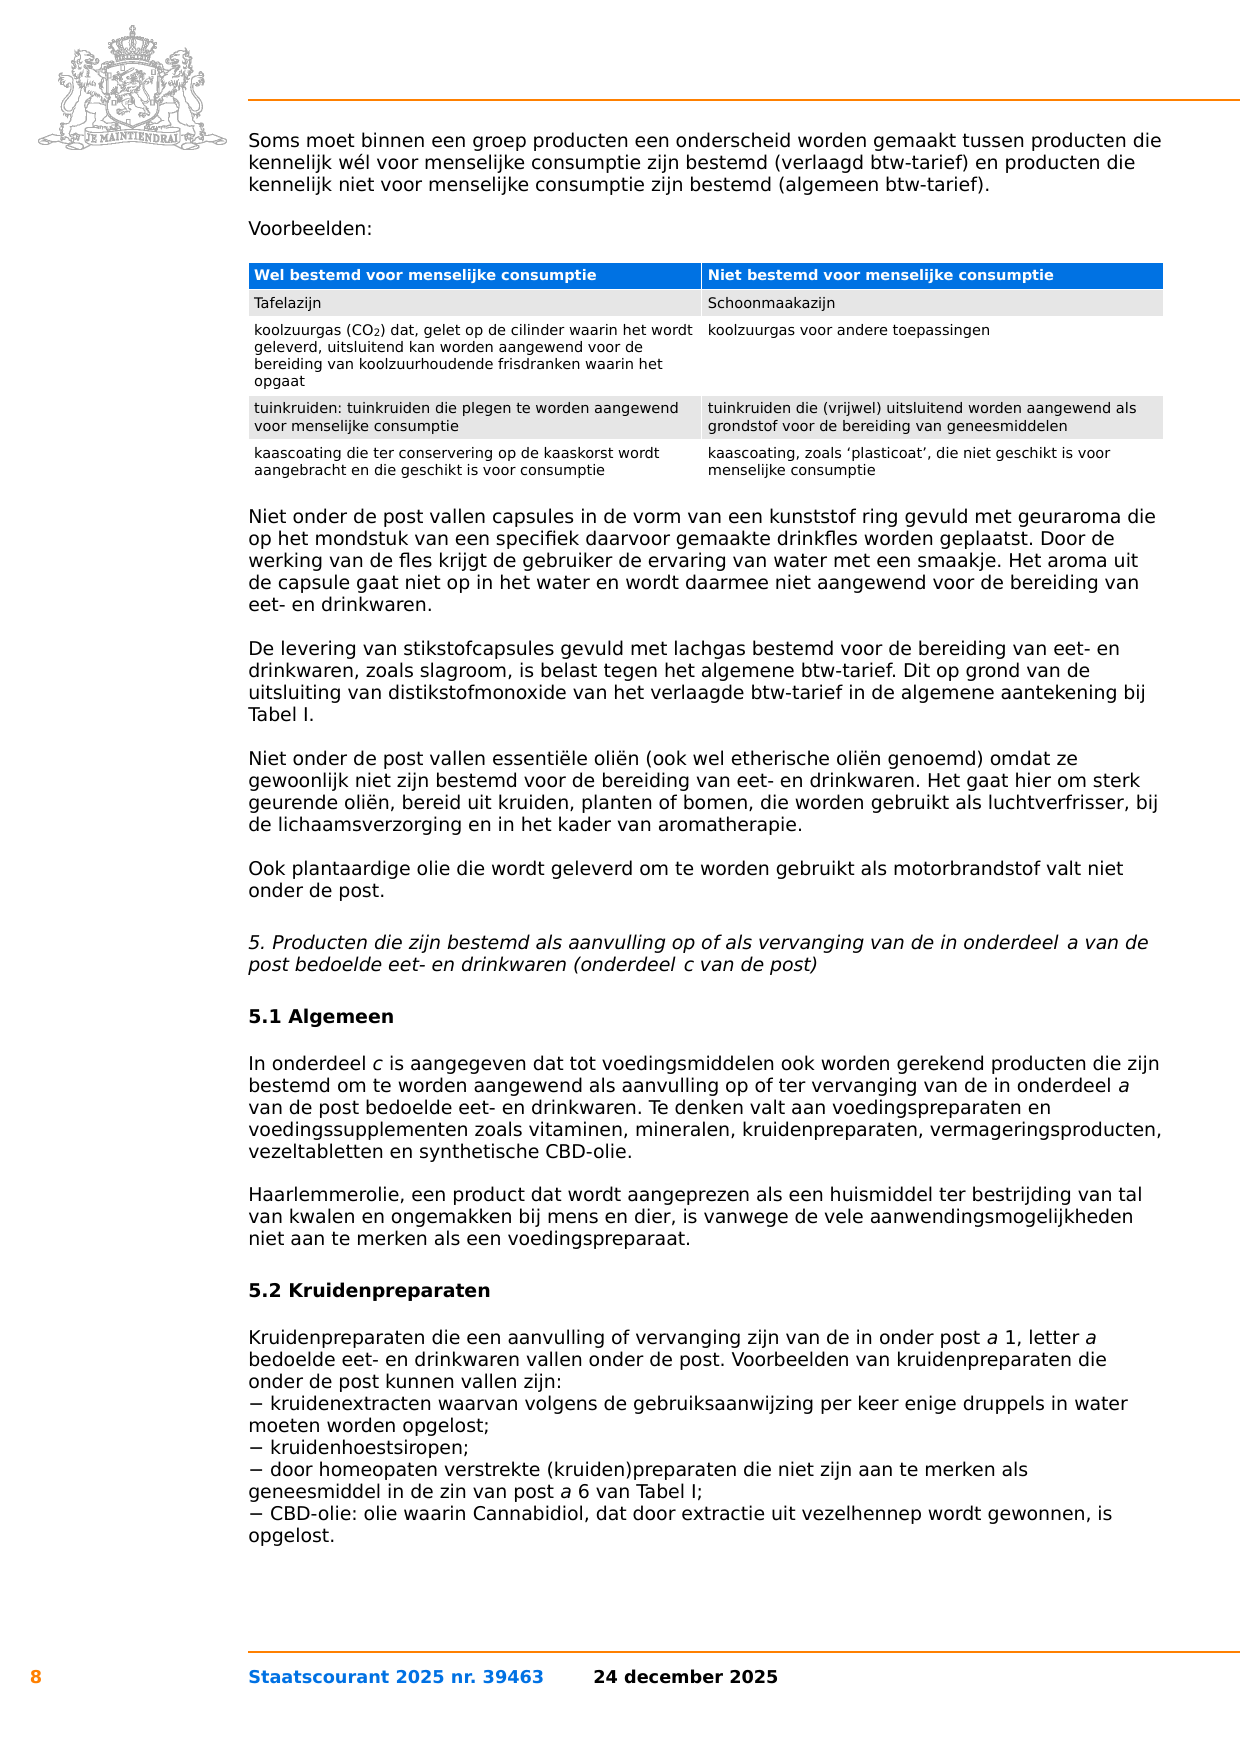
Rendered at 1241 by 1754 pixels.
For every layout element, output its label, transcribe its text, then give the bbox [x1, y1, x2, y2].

text − kruidenextracten waarvan volgens de gebruiksaanwijzing per keer enige druppels in water moeten worden opgelost; [248, 1393, 1163, 1437]
table_cell tuinkruiden die (vrijwel) uitsluitend worden aangewend als grondstof voor de bereiding van geneesmiddelen [702, 396, 1163, 439]
table_header Niet bestemd voor menselijke consumptie [702, 263, 1163, 289]
table_header Wel bestemd voor menselijke consumptie [249, 263, 701, 289]
table_cell kaascoating, zoals ‘plasticoat’, die niet geschikt is voor menselijke consumptie [702, 440, 1163, 483]
text Haarlemmerolie, een product dat wordt aangeprezen als een huismiddel ter bestrijding van tal van kwalen en ongemakken bij mens en dier, is vanwege de vele aanwendingsmogelijkheden niet aan te merken als een voedingspreparaat. [248, 1184, 1163, 1250]
table_cell tuinkruiden: tuinkruiden die plegen te worden aangewend voor menselijke consumptie [249, 396, 701, 439]
text − kruidenhoestsiropen; [248, 1437, 1163, 1459]
text Niet onder de post vallen capsules in de vorm van een kunststof ring gevuld met geuraroma die op het mondstuk van een specifiek daarvoor gemaakte drinkfles worden geplaatst. Door de werking van de fles krijgt de gebruiker de ervaring van water met een smaakje. Het aroma uit de capsule gaat niet op in het water en wordt daarmee niet aangewend voor de bereiding van eet- en drinkwaren. [248, 506, 1163, 616]
table_cell kaascoating die ter conservering op de kaaskorst wordt aangebracht en die geschikt is voor consumptie [249, 440, 701, 483]
subtitle 5. Producten die zijn bestemd als aanvulling op of als vervanging van de in onderdeel a van de post bedoelde eet- en drinkwaren (onderdeel c van de post) [248, 932, 1163, 976]
text − door homeopaten verstrekte (kruiden)preparaten die niet zijn aan te merken als geneesmiddel in de zin van post a 6 van Tabel I; [248, 1459, 1163, 1503]
table_cell Tafelazijn [249, 290, 701, 316]
text Voorbeelden: [248, 218, 1163, 240]
picture [38, 25, 227, 150]
text Soms moet binnen een groep producten een onderscheid worden gemaakt tussen producten die kennelijk wél voor menselijke consumptie zijn bestemd (verlaagd btw-tarief) en producten die kennelijk niet voor menselijke consumptie zijn bestemd (algemeen btw-tarief). [248, 130, 1163, 196]
text Kruidenpreparaten die een aanvulling of vervanging zijn van de in onder post a 1, letter a bedoelde eet- en drinkwaren vallen onder de post. Voorbeelden van kruidenpreparaten die onder de post kunnen vallen zijn: [248, 1327, 1163, 1393]
table_cell Schoonmaakazijn [702, 290, 1163, 316]
subtitle 5.2 Kruidenpreparaten [248, 1280, 1163, 1302]
text Ook plantaardige olie die wordt geleverd om te worden gebruikt als motorbrandstof valt niet onder de post. [248, 858, 1163, 902]
text De levering van stikstofcapsules gevuld met lachgas bestemd voor de bereiding van eet- en drinkwaren, zoals slagroom, is belast tegen het algemene btw-tarief. Dit op grond van de uitsluiting van distikstofmonoxide van het verlaagde btw-tarief in de algemene aantekening bij Tabel I. [248, 638, 1163, 726]
text − CBD-olie: olie waarin Cannabidiol, dat door extractie uit vezelhennep wordt gewonnen, is opgelost. [248, 1503, 1163, 1547]
table_cell koolzuurgas (CO2) dat, gelet op de cilinder waarin het wordt geleverd, uitsluitend kan worden aangewend voor de bereiding van koolzuurhoudende frisdranken waarin het opgaat [249, 318, 701, 395]
subtitle 5.1 Algemeen [248, 1006, 1163, 1028]
text Niet onder de post vallen essentiële oliën (ook wel etherische oliën genoemd) omdat ze gewoonlijk niet zijn bestemd voor de bereiding van eet- en drinkwaren. Het gaat hier om sterk geurende oliën, bereid uit kruiden, planten of bomen, die worden gebruikt als luchtverfrisser, bij de lichaamsverzorging en in het kader van aromatherapie. [248, 748, 1163, 836]
table_cell koolzuurgas voor andere toepassingen [702, 318, 1163, 395]
text In onderdeel c is aangegeven dat tot voedingsmiddelen ook worden gerekend producten die zijn bestemd om te worden aangewend als aanvulling op of ter vervanging van de in onderdeel a van de post bedoelde eet- en drinkwaren. Te denken valt aan voedingspreparaten en voedingssupplementen zoals vitaminen, mineralen, kruidenpreparaten, vermageringsproducten, vezeltabletten en synthetische CBD-olie. [248, 1053, 1163, 1162]
